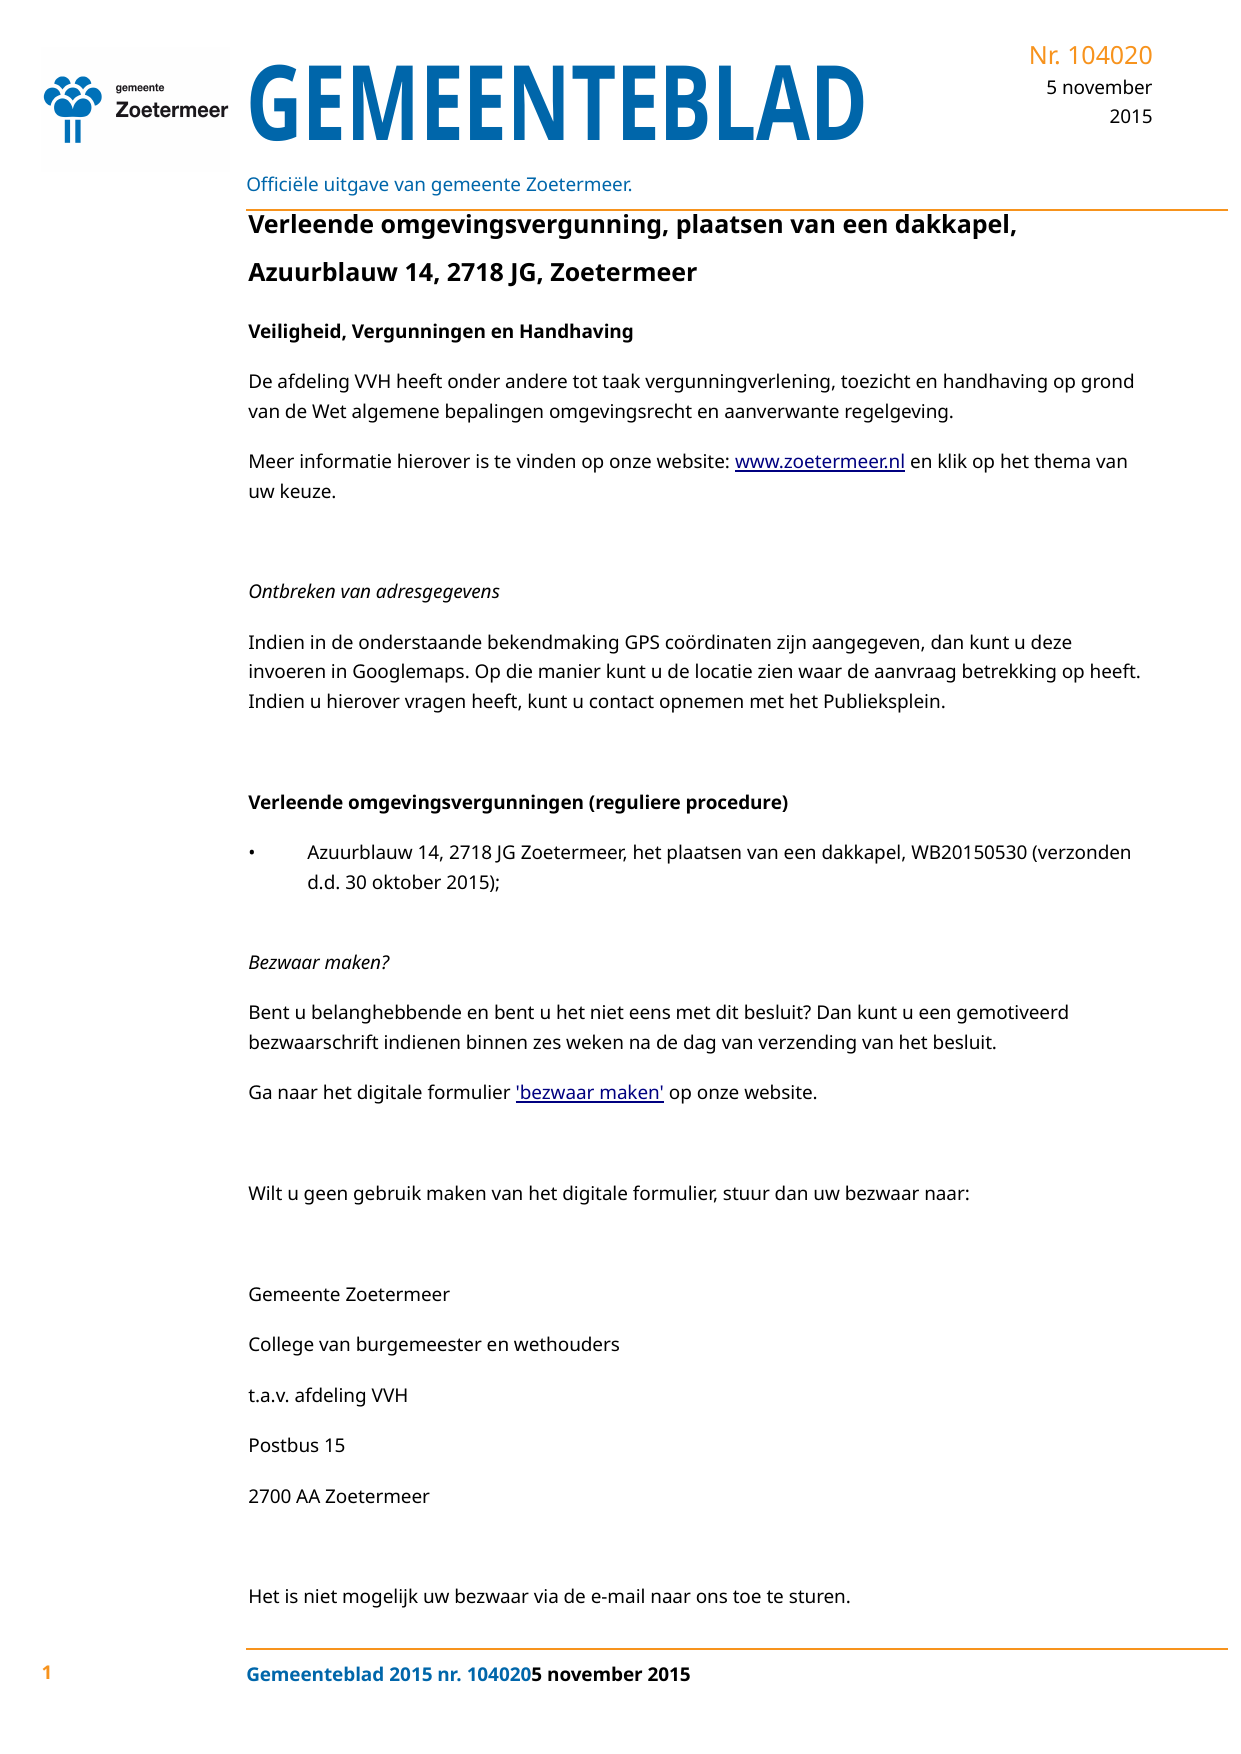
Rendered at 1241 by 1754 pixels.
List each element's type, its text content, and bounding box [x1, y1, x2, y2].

text 2700 AA Zoetermeer [248, 1483, 1152, 1509]
text Meer informatie hierover is te vinden op onze website: www.zoetermeer.nl en klik op het thema van uw keuze. [248, 448, 1152, 504]
text Het is niet mogelijk uw bezwaar via de e-mail naar ons toe te sturen. [248, 1584, 1152, 1609]
text Indien in de onderstaande bekendmaking GPS coördinaten zijn aangegeven, dan kunt u deze invoeren in Googlemaps. Op die manier kunt u de locatie zien waar de aanvraag betrekking op heeft. Indien u hierover vragen heeft, kunt u contact opnemen met het Publieksplein. [248, 629, 1152, 714]
text Veiligheid, Vergunningen en Handhaving [248, 318, 1152, 344]
text Ga naar het digitale formulier 'bezwaar maken' op onze website. [248, 1079, 1152, 1105]
text Bezwaar maken? [248, 949, 1152, 975]
text Verleende omgevingsvergunning, plaatsen van een dakkapel, Azuurblauw 14, 2718 JG, Zoetermeer [248, 211, 1152, 288]
text Ontbreken van adresgegevens [248, 579, 1152, 604]
text Gemeente Zoetermeer [248, 1281, 1152, 1307]
text De afdeling VVH heeft onder andere tot taak vergunningverlening, toezicht en handhaving op grond van de Wet algemene bepalingen omgevingsrecht en aanverwante regelgeving. [248, 368, 1152, 424]
picture [41, 47, 231, 172]
text Postbus 15 [248, 1432, 1152, 1458]
text t.a.v. afdeling VVH [248, 1382, 1152, 1408]
list Azuurblauw 14, 2718 JG Zoetermeer, het plaatsen van een dakkapel, WB20150530 (verzonden d.d. 30 oktober 2015); [248, 839, 1152, 895]
text Bent u belanghebbende en bent u het niet eens met dit besluit? Dan kunt u een gemotiveerd bezwaarschrift indienen binnen zes weken na de dag van verzending van het besluit. [248, 999, 1152, 1055]
text Wilt u geen gebruik maken van het digitale formulier, stuur dan uw bezwaar naar: [248, 1180, 1152, 1206]
text Verleende omgevingsvergunningen (reguliere procedure) [248, 789, 1152, 815]
text College van burgemeester en wethouders [248, 1332, 1152, 1357]
